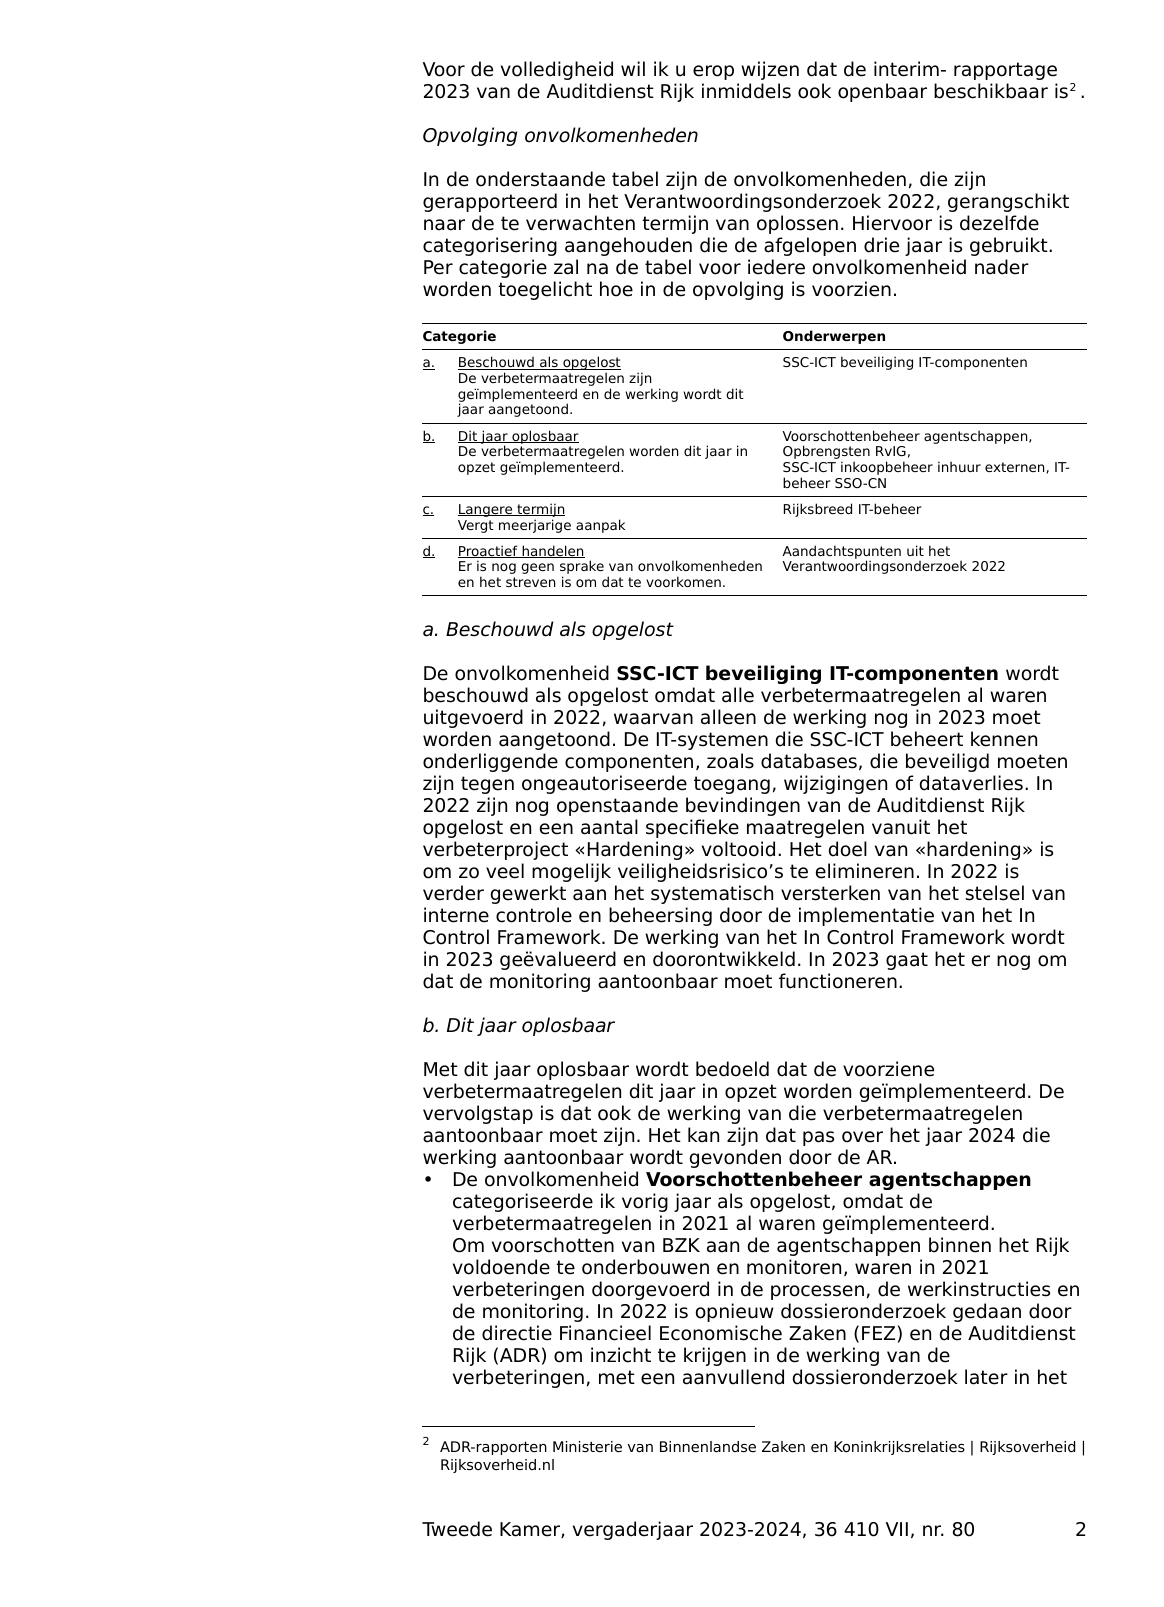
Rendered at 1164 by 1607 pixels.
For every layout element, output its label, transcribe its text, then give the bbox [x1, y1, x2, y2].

table_cell c. [422, 497, 452, 538]
text Om voorschotten van BZK aan de agentschappen binnen het Rijk voldoende te onderbouwen en monitoren, waren in 2021 verbeteringen doorgevoerd in de processen, de werkinstructies en de monitoring. In 2022 is opnieuw dossieronderzoek gedaan door de directie Financieel Economische Zaken (FEZ) en de Auditdienst Rijk (ADR) om inzicht te krijgen in de werking van de verbeteringen, met een aanvullend dossieronderzoek later in het [452, 1235, 1087, 1388]
text ADR-rapporten Ministerie van Binnenlandse Zaken en Koninkrijksrelaties | Rijksoverheid | Rijksoverheid.nl [422, 1435, 1087, 1474]
table_cell Voorschottenbeheer agentschappen, Opbrengsten RvIG, SSC-ICT inkoopbeheer inhuur externen, IT-beheer SSO-CN [777, 424, 1087, 496]
table_cell Proactief handelen Er is nog geen sprake van onvolkomenheden en het streven is om dat te voorkomen. [452, 539, 777, 595]
text De onvolkomenheid SSC-ICT beveiliging IT-componenten wordt beschouwd als opgelost omdat alle verbetermaatregelen al waren uitgevoerd in 2022, waarvan alleen de werking nog in 2023 moet worden aangetoond. De IT-systemen die SSC-ICT beheert kennen onderliggende componenten, zoals databases, die beveiligd moeten zijn tegen ongeautoriseerde toegang, wijzigingen of dataverlies. In 2022 zijn nog openstaande bevindingen van de Auditdienst Rijk opgelost en een aantal specifieke maatregelen vanuit het verbeterproject «Hardening» voltooid. Het doel van «hardening» is om zo veel mogelijk veiligheidsrisico’s te elimineren. In 2022 is verder gewerkt aan het systematisch versterken van het stelsel van interne controle en beheersing door de implementatie van het In Control Framework. De werking van het In Control Framework wordt in 2023 geëvalueerd en doorontwikkeld. In 2023 gaat het er nog om dat de monitoring aantoonbaar moet functioneren. [422, 663, 1087, 992]
table_cell SSC-ICT beveiliging IT-componenten [777, 350, 1087, 423]
table_cell b. [422, 424, 452, 496]
table_cell Rijksbreed IT-beheer [777, 497, 1087, 538]
subtitle Opvolging onvolkomenheden [422, 125, 1087, 147]
text Met dit jaar oplosbaar wordt bedoeld dat de voorziene verbetermaatregelen dit jaar in opzet worden geïmplementeerd. De vervolgstap is dat ook de werking van die verbetermaatregelen aantoonbaar moet zijn. Het kan zijn dat pas over het jaar 2024 die werking aantoonbaar wordt gevonden door de AR. [422, 1059, 1087, 1169]
text Voor de volledigheid wil ik u erop wijzen dat de interim- rapportage 2023 van de Auditdienst Rijk inmiddels ook openbaar beschikbaar is. [422, 59, 1087, 103]
table_cell Aandachtspunten uit het Verantwoordingsonderzoek 2022 [777, 539, 1087, 595]
table_cell Dit jaar oplosbaar De verbetermaatregelen worden dit jaar in opzet geïmplementeerd. [452, 424, 777, 496]
table_header Onderwerpen [777, 324, 1087, 349]
table_cell Langere termijn Vergt meerjarige aanpak [452, 497, 777, 538]
subtitle a. Beschouwd als opgelost [422, 619, 1087, 641]
text • De onvolkomenheid Voorschottenbeheer agentschappen categoriseerde ik vorig jaar als opgelost, omdat de verbetermaatregelen in 2021 al waren geïmplementeerd. [422, 1169, 1087, 1235]
table_cell a. [422, 350, 452, 423]
table_cell d. [422, 539, 452, 595]
table_header Categorie [422, 324, 777, 349]
subtitle b. Dit jaar oplosbaar [422, 1015, 1087, 1037]
text In de onderstaande tabel zijn de onvolkomenheden, die zijn gerapporteerd in het Verantwoordingsonderzoek 2022, gerangschikt naar de te verwachten termijn van oplossen. Hiervoor is dezelfde categorisering aangehouden die de afgelopen drie jaar is gebruikt. Per categorie zal na de tabel voor iedere onvolkomenheid nader worden toegelicht hoe in de opvolging is voorzien. [422, 169, 1087, 301]
table_cell Beschouwd als opgelost De verbetermaatregelen zijn geïmplementeerd en de werking wordt dit jaar aangetoond. [452, 350, 777, 423]
